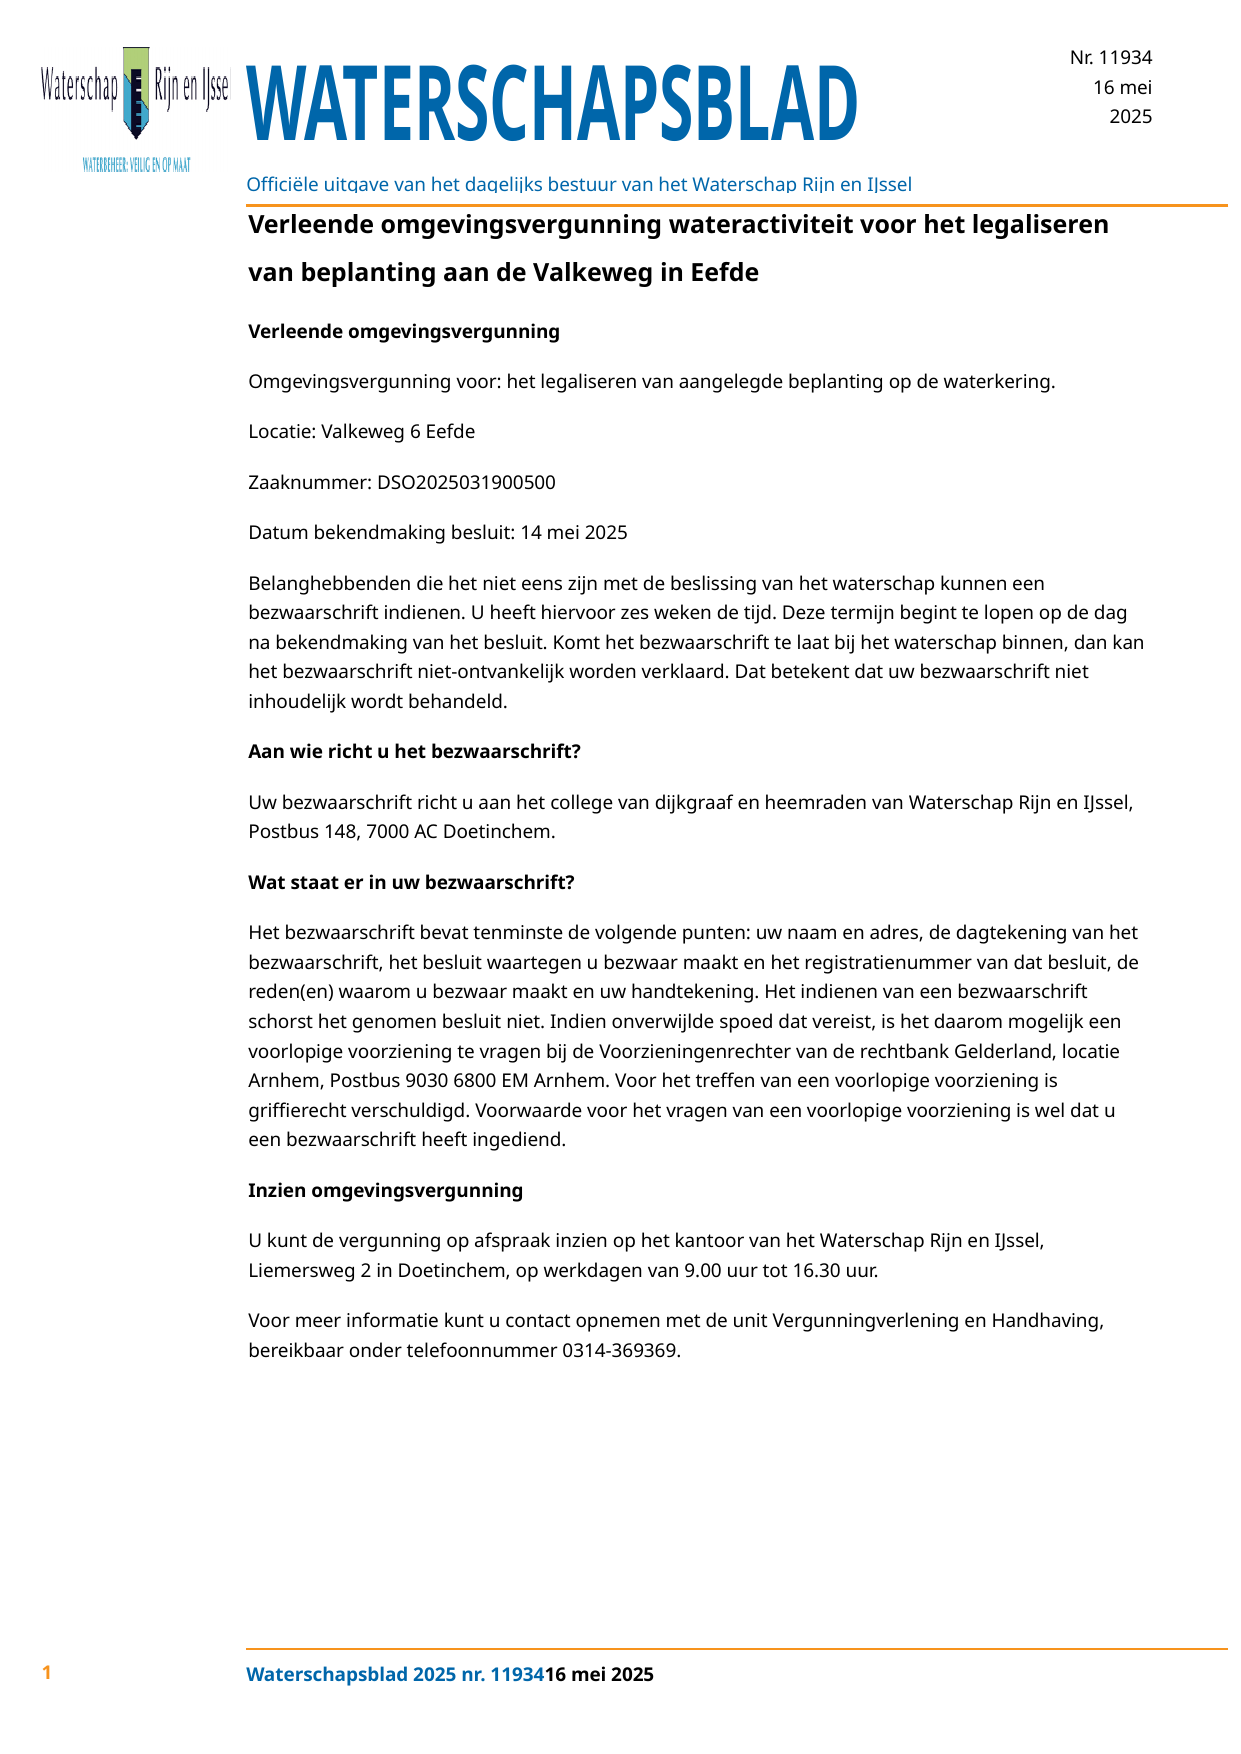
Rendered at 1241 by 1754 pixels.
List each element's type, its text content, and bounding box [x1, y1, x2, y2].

text Belanghebbenden die het niet eens zijn met de beslissing van het waterschap kunnen een bezwaarschrift indienen. U heeft hiervoor zes weken de tijd. Deze termijn begint te lopen op de dag na bekendmaking van het besluit. Komt het bezwaarschrift te laat bij het waterschap binnen, dan kan het bezwaarschrift niet-ontvankelijk worden verklaard. Dat betekent dat uw bezwaarschrift niet inhoudelijk wordt behandeld. [248, 570, 1152, 714]
picture [41, 47, 231, 172]
text Verleende omgevingsvergunning [248, 318, 1152, 344]
text Zaaknummer: DSO2025031900500 [248, 469, 1152, 495]
text Omgevingsvergunning voor: het legaliseren van aangelegde beplanting op de waterkering. [248, 368, 1152, 394]
text Datum bekendmaking besluit: 14 mei 2025 [248, 519, 1152, 545]
text Aan wie richt u het bezwaarschrift? [248, 739, 1152, 764]
text Voor meer informatie kunt u contact opnemen met de unit Vergunningverlening en Handhaving, bereikbaar onder telefoonnummer 0314-369369. [248, 1307, 1152, 1363]
text Uw bezwaarschrift richt u aan het college van dijkgraaf en heemraden van Waterschap Rijn en IJssel, Postbus 148, 7000 AC Doetinchem. [248, 789, 1152, 844]
text Het bezwaarschrift bevat tenminste de volgende punten: uw naam en adres, de dagtekening van het bezwaarschrift, het besluit waartegen u bezwaar maakt en het registratienummer van dat besluit, de reden(en) waarom u bezwaar maakt en uw handtekening. Het indienen van een bezwaarschrift schorst het genomen besluit niet. Indien onverwijlde spoed dat vereist, is het daarom mogelijk een voorlopige voorziening te vragen bij de Voorzieningenrechter van de rechtbank Gelderland, locatie Arnhem, Postbus 9030 6800 EM Arnhem. Voor het treffen van een voorlopige voorziening is griffierecht verschuldigd. Voorwaarde voor het vragen van een voorlopige voorziening is wel dat u een bezwaarschrift heeft ingediend. [248, 919, 1152, 1152]
text Wat staat er in uw bezwaarschrift? [248, 869, 1152, 895]
text U kunt de vergunning op afspraak inzien op het kantoor van het Waterschap Rijn en IJssel, Liemersweg 2 in Doetinchem, op werkdagen van 9.00 uur tot 16.30 uur. [248, 1227, 1152, 1283]
text Locatie: Valkeweg 6 Eefde [248, 419, 1152, 444]
text Verleende omgevingsvergunning wateractiviteit voor het legaliseren van beplanting aan de Valkeweg in Eefde [248, 207, 1152, 288]
text Inzien omgevingsvergunning [248, 1177, 1152, 1203]
